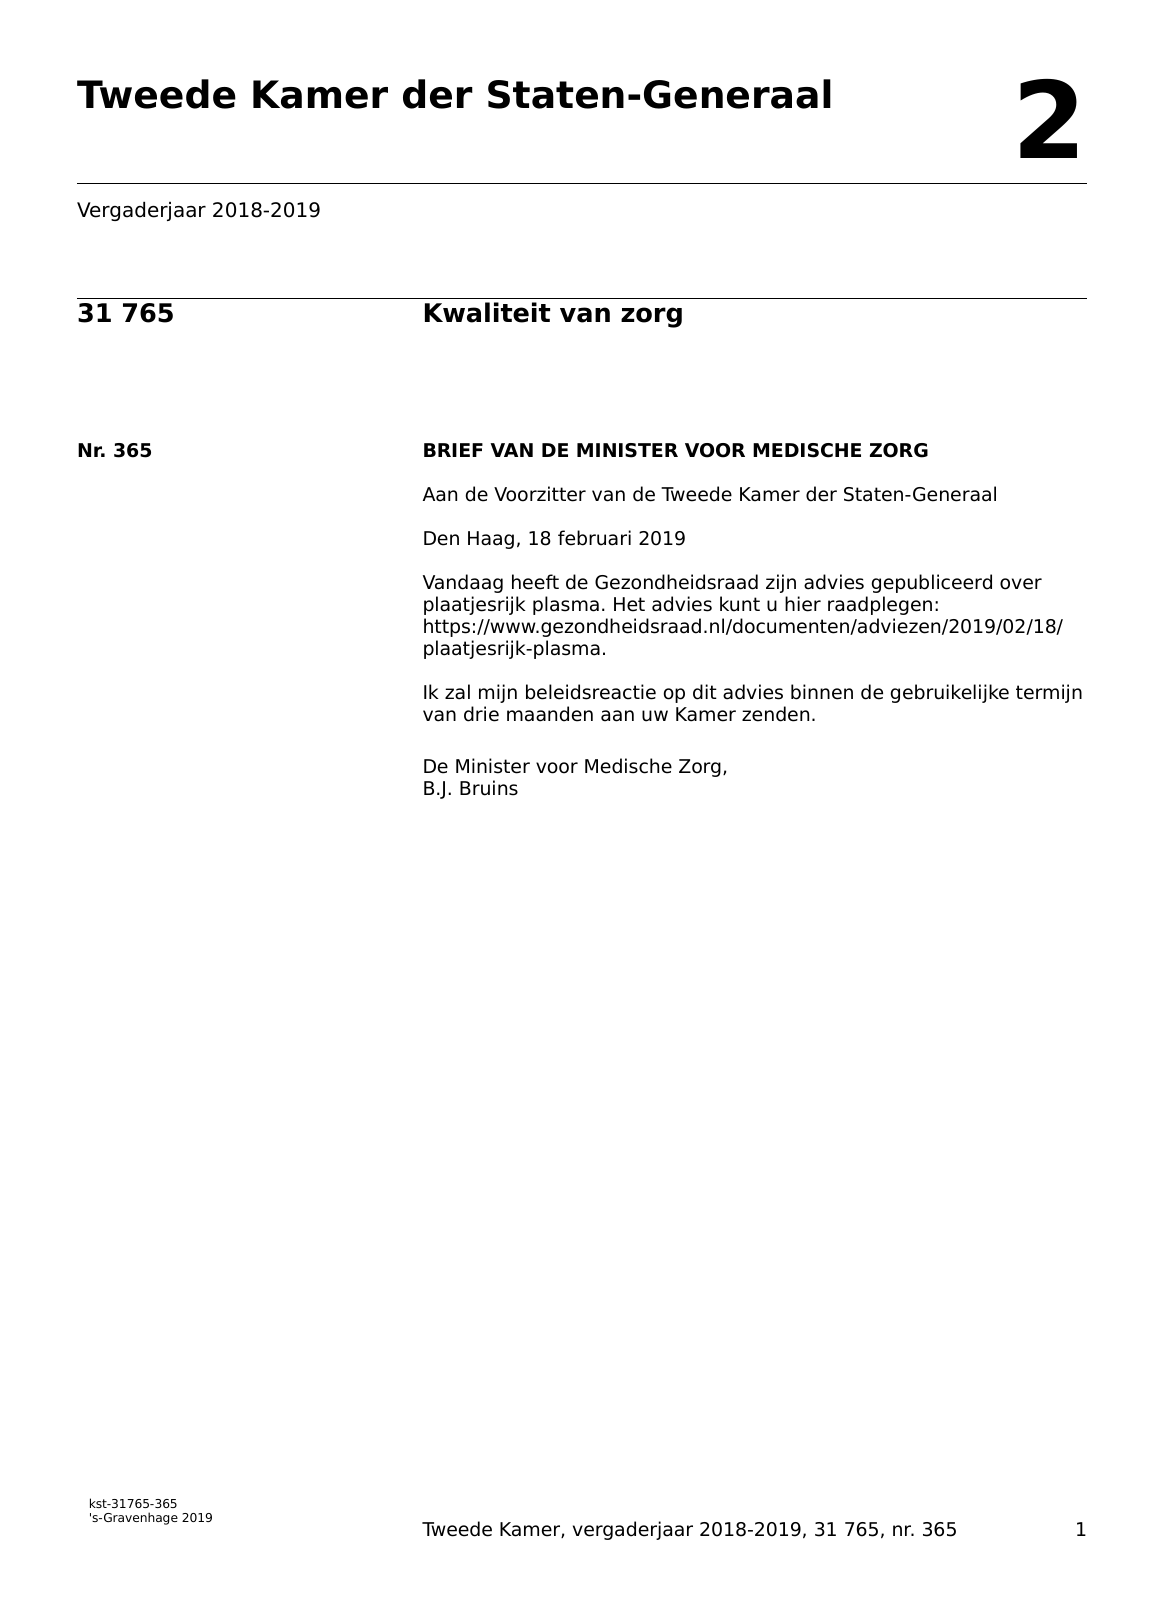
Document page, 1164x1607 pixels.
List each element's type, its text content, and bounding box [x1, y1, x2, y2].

text 's-Gravenhage 2019 [88, 1511, 323, 1525]
text Den Haag, 18 februari 2019 [422, 528, 1087, 550]
subtitle Nr. 365 BRIEF VAN DE MINISTER VOOR MEDISCHE ZORG [77, 440, 1087, 462]
text kst-31765-365 [88, 1497, 323, 1511]
text Aan de Voorzitter van de Tweede Kamer der Staten-Generaal [422, 484, 1087, 506]
table_header Tweede Kamer der Staten-Generaal [77, 59, 886, 183]
text https://www.gezondheidsraad.nl/documenten/adviezen/2019/02/18/plaatjesrijk-plasma. [422, 616, 1087, 660]
subtitle 31 765 Kwaliteit van zorg [77, 299, 1087, 329]
text Ik zal mijn beleidsreactie op dit advies binnen de gebruikelijke termijn van drie maanden aan uw Kamer zenden. [422, 682, 1087, 726]
table_header 2 [886, 59, 1087, 183]
table_cell Vergaderjaar 2018-2019 [77, 184, 1087, 298]
text De Minister voor Medische Zorg, B.J. Bruins [422, 756, 1087, 800]
text Vandaag heeft de Gezondheidsraad zijn advies gepubliceerd over plaatjesrijk plasma. Het advies kunt u hier raadplegen: [422, 572, 1087, 616]
